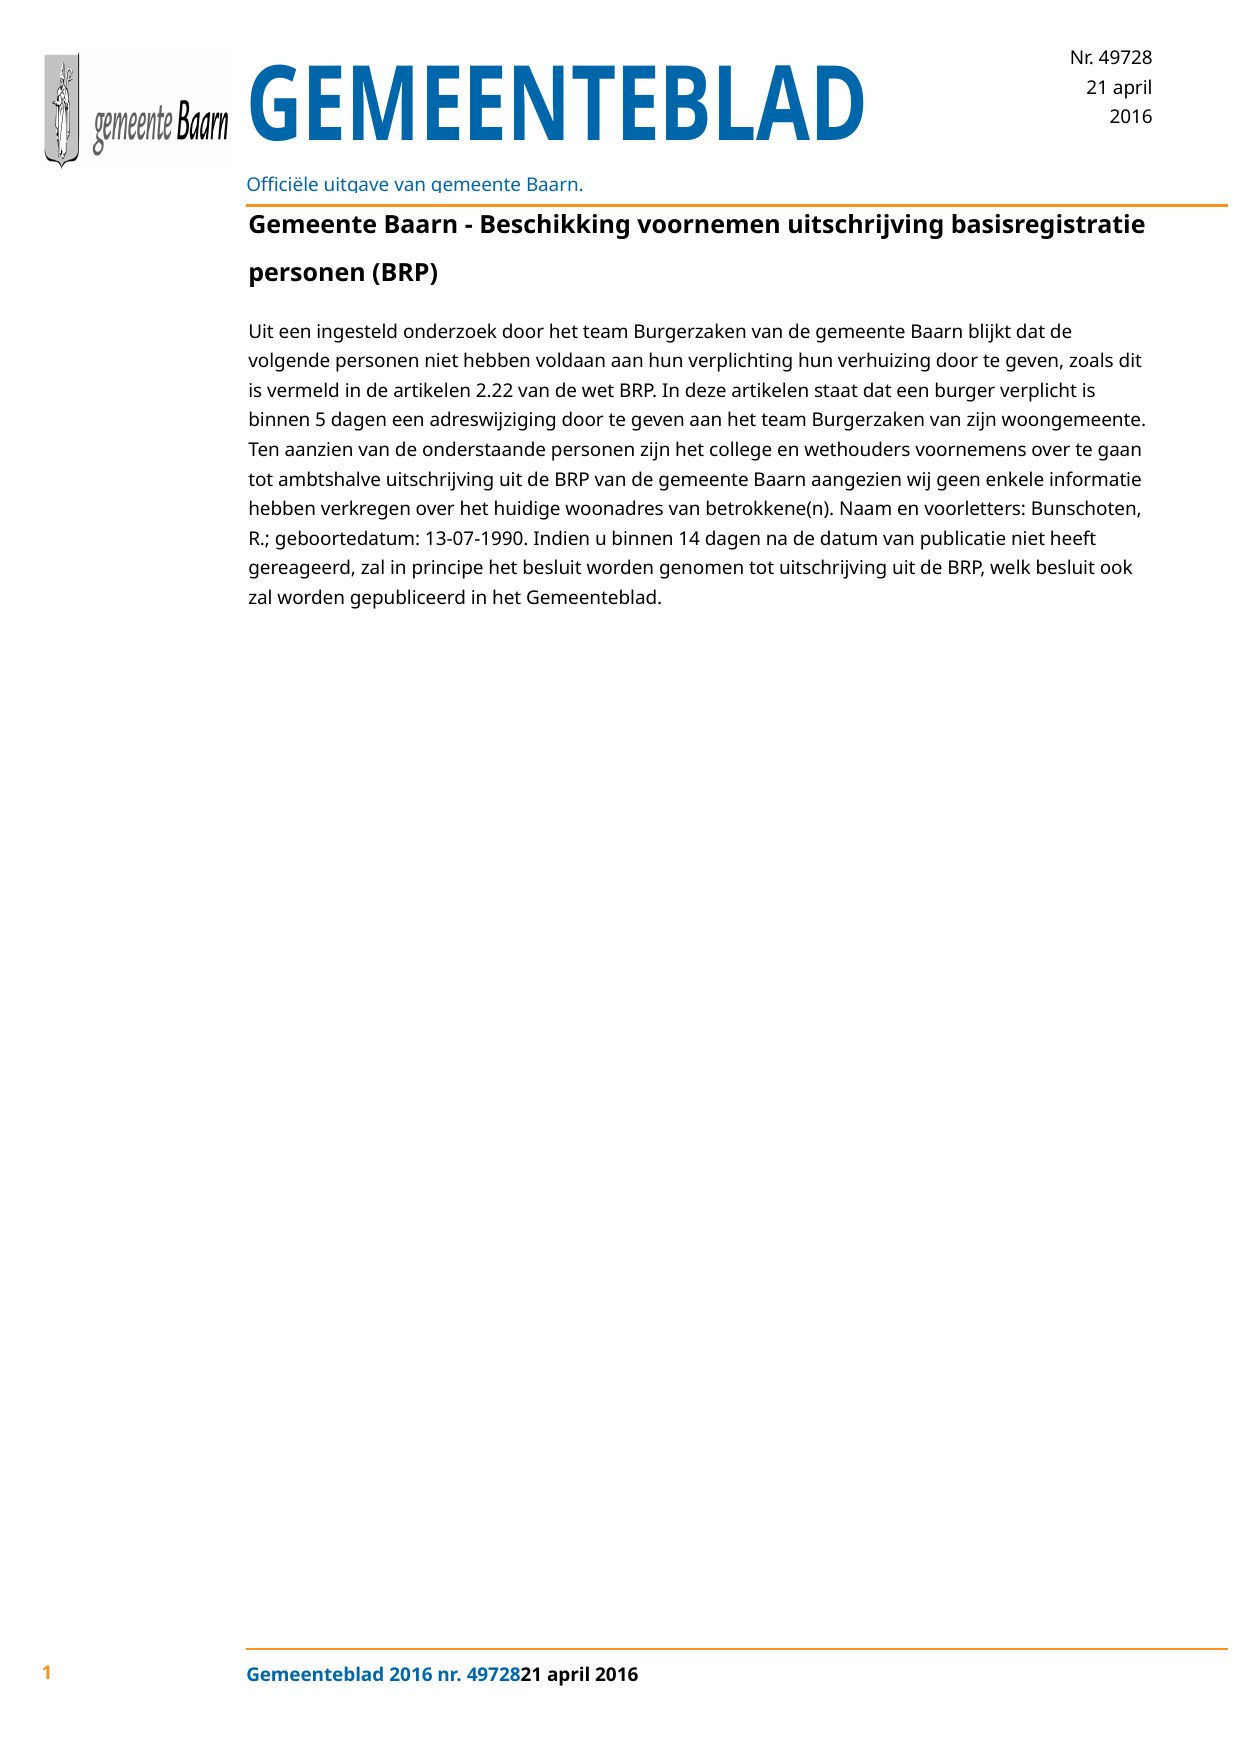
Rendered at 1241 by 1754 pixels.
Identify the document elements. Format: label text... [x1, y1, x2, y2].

picture [41, 47, 231, 172]
text Uit een ingesteld onderzoek door het team Burgerzaken van de gemeente Baarn blijkt dat de volgende personen niet hebben voldaan aan hun verplichting hun verhuizing door te geven, zoals dit is vermeld in de artikelen 2.22 van de wet BRP. In deze artikelen staat dat een burger verplicht is binnen 5 dagen een adreswijziging door te geven aan het team Burgerzaken van zijn woongemeente. Ten aanzien van de onderstaande personen zijn het college en wethouders voornemens over te gaan tot ambtshalve uitschrijving uit de BRP van de gemeente Baarn aangezien wij geen enkele informatie hebben verkregen over het huidige woonadres van betrokkene(n). Naam en voorletters: Bunschoten, R.; geboortedatum: 13-07-1990. Indien u binnen 14 dagen na de datum van publicatie niet heeft gereageerd, zal in principe het besluit worden genomen tot uitschrijving uit de BRP, welk besluit ook zal worden gepubliceerd in het Gemeenteblad. [248, 318, 1152, 610]
text Gemeente Baarn - Beschikking voornemen uitschrijving basisregistratie personen (BRP) [248, 207, 1152, 288]
